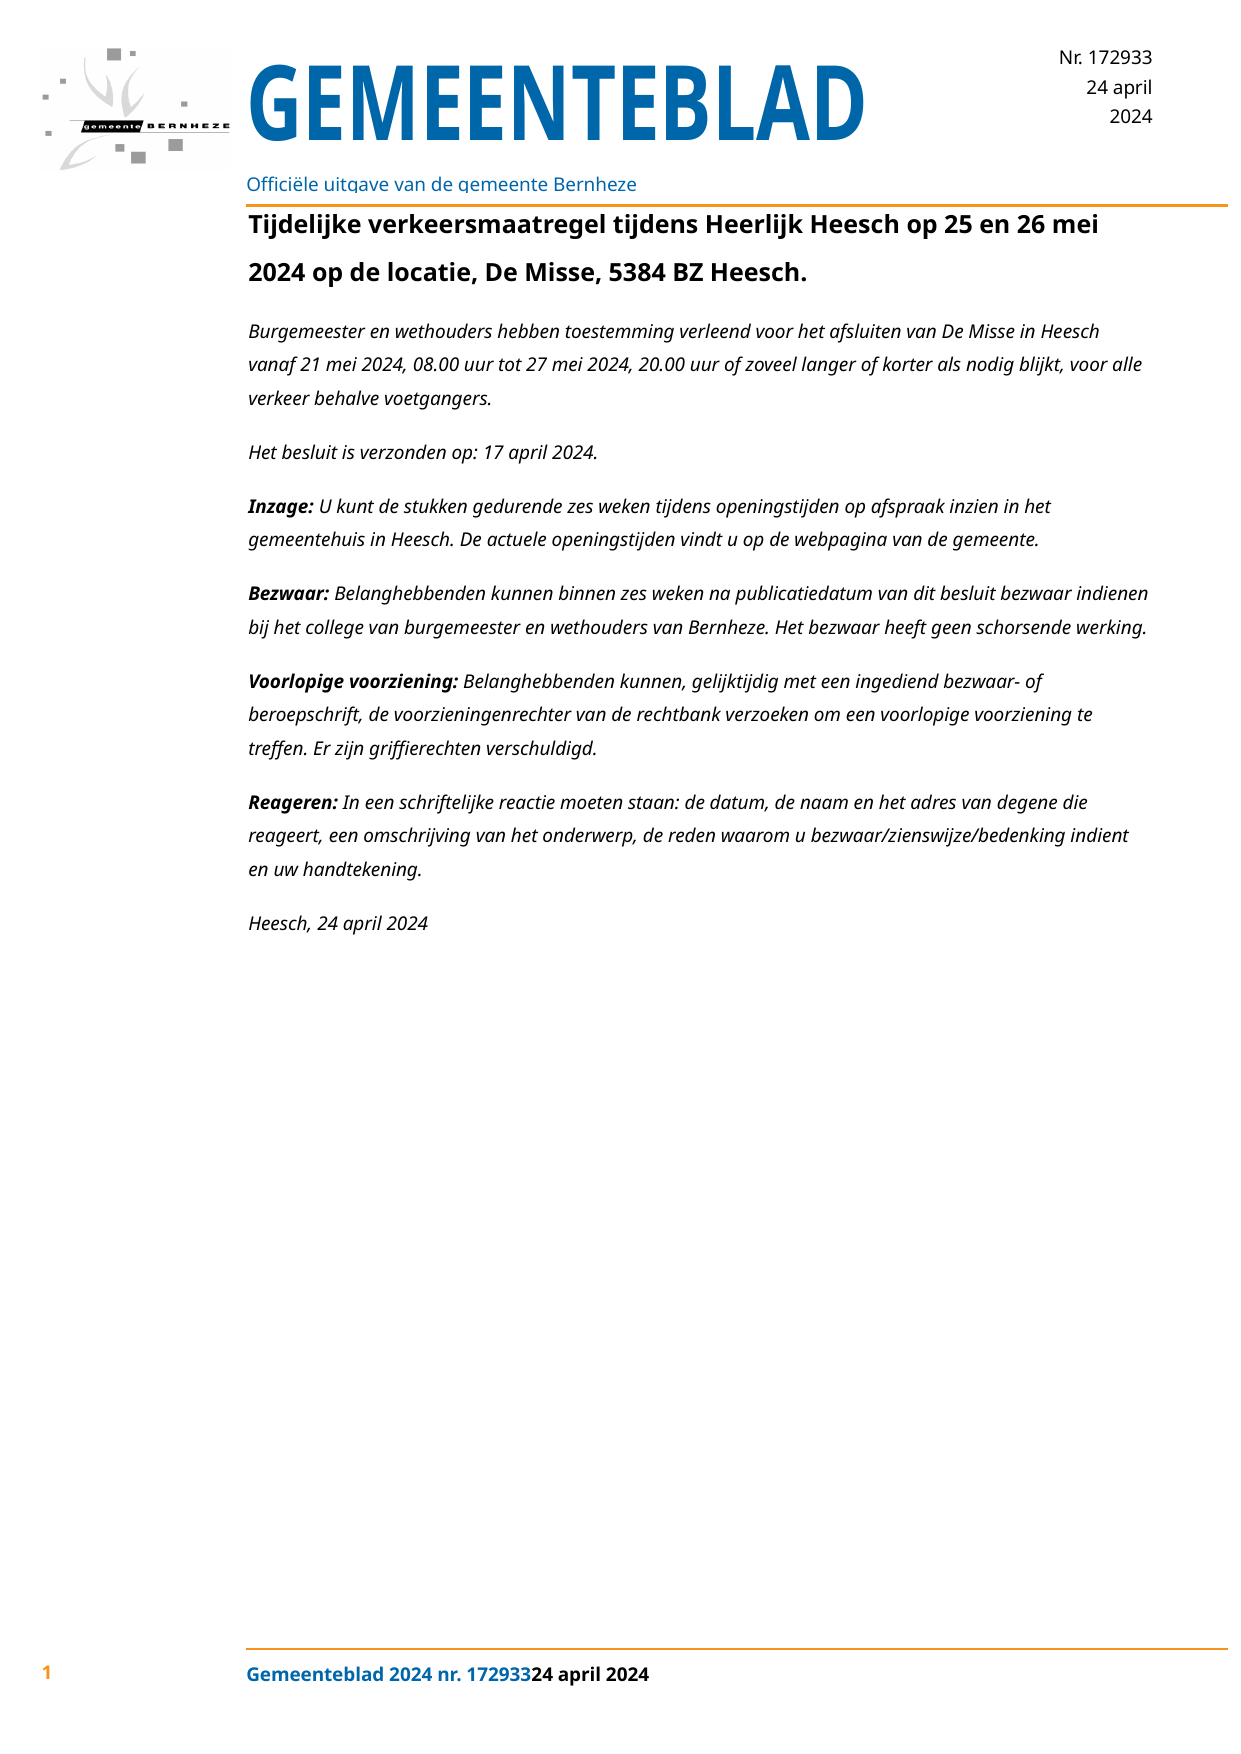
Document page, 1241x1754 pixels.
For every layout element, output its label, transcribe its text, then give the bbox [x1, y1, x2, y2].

picture [41, 47, 231, 172]
text Burgemeester en wethouders hebben toestemming verleend voor het afsluiten van De Misse in Heesch vanaf 21 mei 2024, 08.00 uur tot 27 mei 2024, 20.00 uur of zoveel langer of korter als nodig blijkt, voor alle verkeer behalve voetgangers. [248, 318, 1152, 411]
text Voorlopige voorziening: Belanghebbenden kunnen, gelijktijdig met een ingediend bezwaar- of beroepschrift, de voorzieningenrechter van de rechtbank verzoeken om een voorlopige voorziening te treffen. Er zijn griffierechten verschuldigd. [248, 668, 1152, 761]
text Het besluit is verzonden op: 17 april 2024. [248, 439, 1152, 464]
text Reageren: In een schriftelijke reactie moeten staan: de datum, de naam en het adres van degene die reageert, een omschrijving van het onderwerp, de reden waarom u bezwaar/zienswijze/bedenking indient en uw handtekening. [248, 789, 1152, 881]
text Heesch, 24 april 2024 [248, 910, 1152, 936]
text Tijdelijke verkeersmaatregel tijdens Heerlijk Heesch op 25 en 26 mei 2024 op de locatie, De Misse, 5384 BZ Heesch. [248, 207, 1152, 288]
text Inzage: U kunt de stukken gedurende zes weken tijdens openingstijden op afspraak inzien in het gemeentehuis in Heesch. De actuele openingstijden vindt u op de webpagina van de gemeente. [248, 493, 1152, 552]
text Bezwaar: Belanghebbenden kunnen binnen zes weken na publicatiedatum van dit besluit bezwaar indienen bij het college van burgemeester en wethouders van Bernheze. Het bezwaar heeft geen schorsende werking. [248, 580, 1152, 639]
